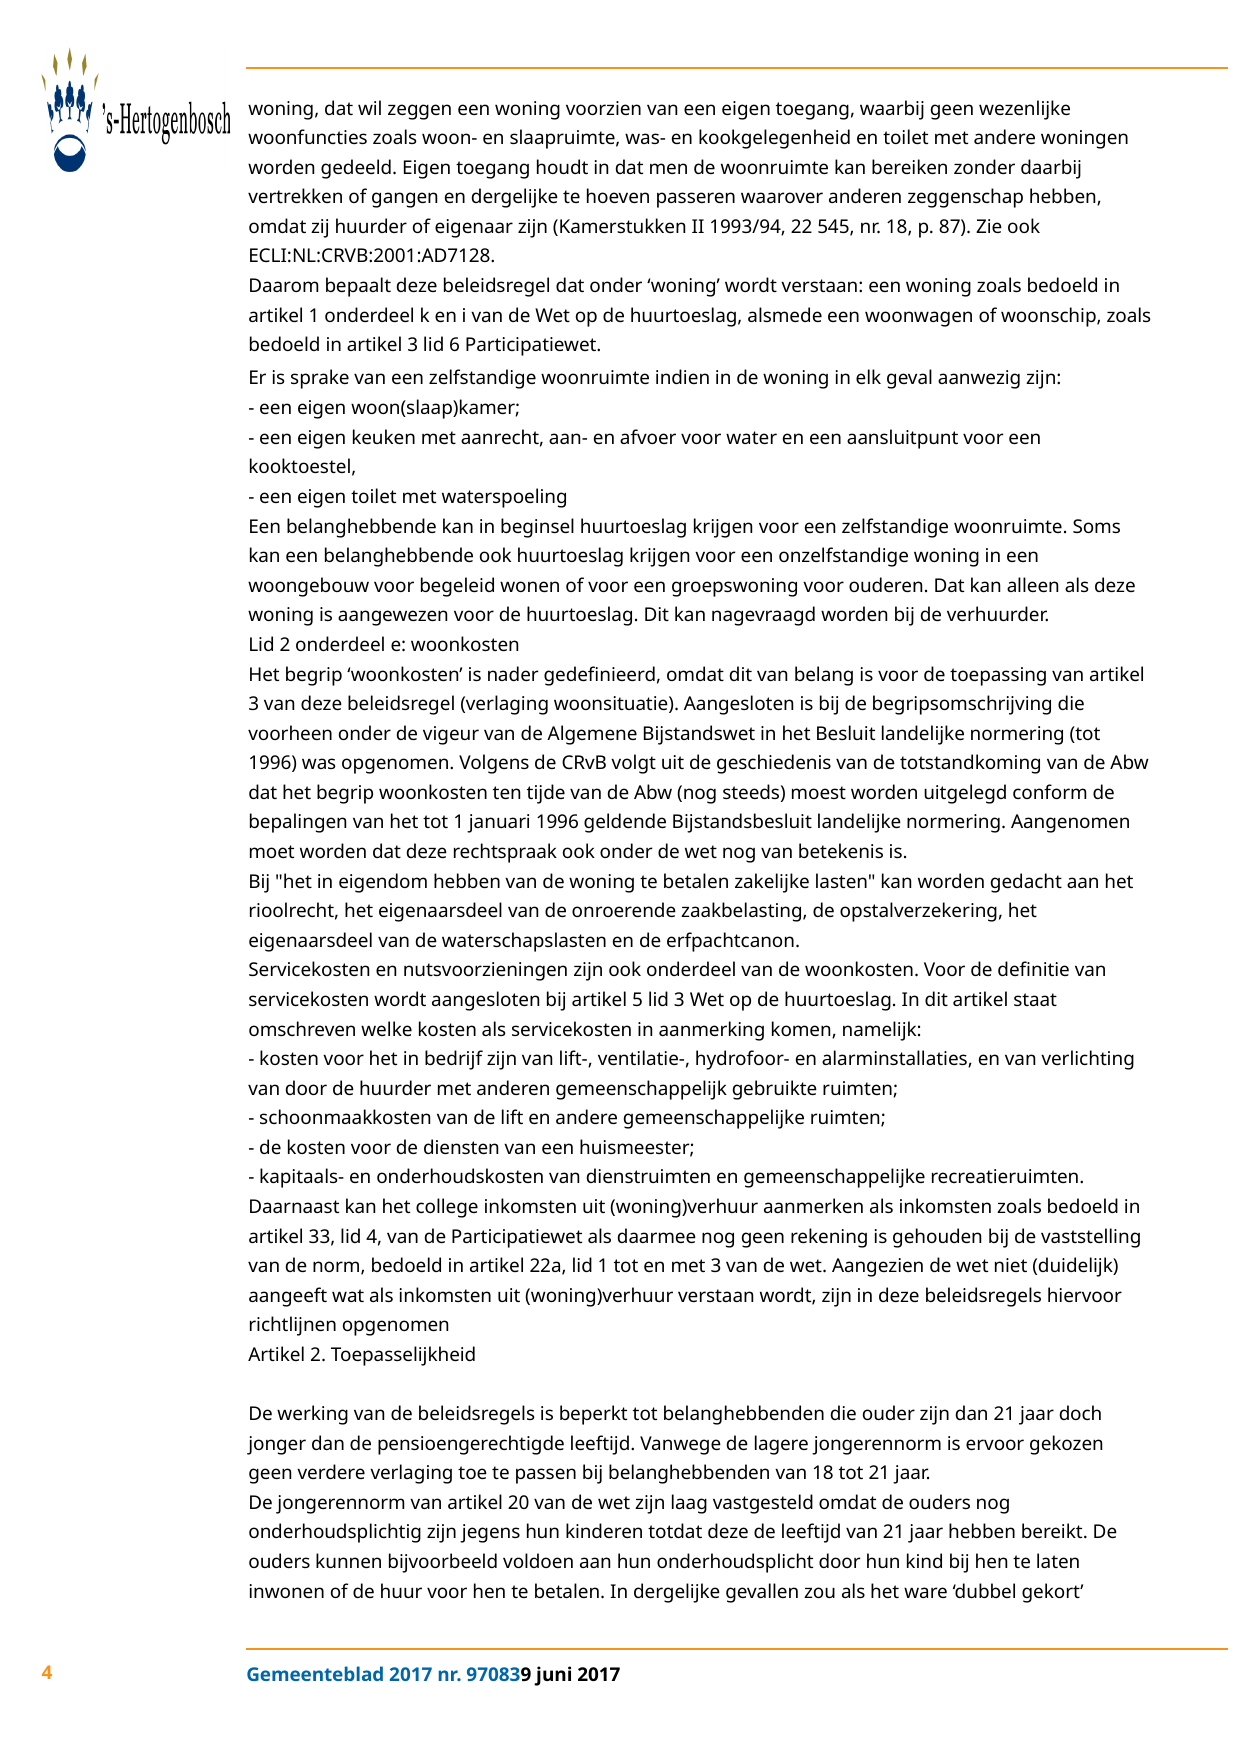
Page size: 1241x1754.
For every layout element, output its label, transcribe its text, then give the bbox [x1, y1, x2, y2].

text Lid 2 onderdeel e: woonkosten [248, 631, 1152, 657]
text Daarom bepaalt deze beleidsregel dat onder ‘woning’ wordt verstaan: een woning zoals bedoeld in artikel 1 onderdeel k en i van de Wet op de huurtoeslag, alsmede een woonwagen of woonschip, zoals bedoeld in artikel 3 lid 6 Participatiewet. [248, 272, 1152, 357]
text - schoonmaakkosten van de lift en andere gemeenschappelijke ruimten; [248, 1104, 1152, 1130]
text De jongerennorm van artikel 20 van de wet zijn laag vastgesteld omdat de ouders nog onderhoudsplichtig zijn jegens hun kinderen totdat deze de leeftijd van 21 jaar hebben bereikt. De ouders kunnen bijvoorbeeld voldoen aan hun onderhoudsplicht door hun kind bij hen te laten inwonen of de huur voor hen te betalen. In dergelijke gevallen zou als het ware ‘dubbel gekort’ [248, 1489, 1152, 1604]
text - kosten voor het in bedrijf zijn van lift-, ventilatie-, hydrofoor- en alarminstallaties, en van verlichting van door de huurder met anderen gemeenschappelijk gebruikte ruimten; [248, 1045, 1152, 1101]
text Het begrip ‘woonkosten’ is nader gedefinieerd, omdat dit van belang is voor de toepassing van artikel 3 van deze beleidsregel (verlaging woonsituatie). Aangesloten is bij de begripsomschrijving die voorheen onder de vigeur van de Algemene Bijstandswet in het Besluit landelijke normering (tot 1996) was opgenomen. Volgens de CRvB volgt uit de geschiedenis van de totstandkoming van de Abw dat het begrip woonkosten ten tijde van de Abw (nog steeds) moest worden uitgelegd conform de bepalingen van het tot 1 januari 1996 geldende Bijstandsbesluit landelijke normering. Aangenomen moet worden dat deze rechtspraak ook onder de wet nog van betekenis is. [248, 661, 1152, 864]
text - een eigen toilet met waterspoeling [248, 483, 1152, 509]
text De werking van de beleidsregels is beperkt tot belanghebbenden die ouder zijn dan 21 jaar doch jonger dan de pensioengerechtigde leeftijd. Vanwege de lagere jongerennorm is ervoor gekozen geen verdere verlaging toe te passen bij belanghebbenden van 18 tot 21 jaar. [248, 1400, 1152, 1485]
text Er is sprake van een zelfstandige woonruimte indien in de woning in elk geval aanwezig zijn: [248, 361, 1152, 390]
text Daarnaast kan het college inkomsten uit (woning)verhuur aanmerken als inkomsten zoals bedoeld in artikel 33, lid 4, van de Participatiewet als daarmee nog geen rekening is gehouden bij de vaststelling van de norm, bedoeld in artikel 22a, lid 1 tot en met 3 van de wet. Aangezien de wet niet (duidelijk) aangeeft wat als inkomsten uit (woning)verhuur verstaan wordt, zijn in deze beleidsregels hiervoor richtlijnen opgenomen [248, 1193, 1152, 1337]
text Een belanghebbende kan in beginsel huurtoeslag krijgen voor een zelfstandige woonruimte. Soms kan een belanghebbende ook huurtoeslag krijgen voor een onzelfstandige woning in een woongebouw voor begeleid wonen of voor een groepswoning voor ouderen. Dat kan alleen als deze woning is aangewezen voor de huurtoeslag. Dit kan nagevraagd worden bij de verhuurder. [248, 513, 1152, 627]
text - de kosten voor de diensten van een huismeester; [248, 1134, 1152, 1160]
text Bij "het in eigendom hebben van de woning te betalen zakelijke lasten" kan worden gedacht aan het rioolrecht, het eigenaarsdeel van de onroerende zaakbelasting, de opstalverzekering, het eigenaarsdeel van de waterschapslasten en de erfpachtcanon. [248, 868, 1152, 953]
text - een eigen woon(slaap)kamer; [248, 394, 1152, 420]
text woning, dat wil zeggen een woning voorzien van een eigen toegang, waarbij geen wezenlijke woonfuncties zoals woon- en slaapruimte, was- en kookgelegenheid en toilet met andere woningen worden gedeeld. Eigen toegang houdt in dat men de woonruimte kan bereiken zonder daarbij vertrekken of gangen en dergelijke te hoeven passeren waarover anderen zeggenschap hebben, omdat zij huurder of eigenaar zijn (Kamerstukken II 1993/94, 22 545, nr. 18, p. 87). Zie ook ECLI:NL:CRVB:2001:AD7128. [248, 95, 1152, 268]
text - een eigen keuken met aanrecht, aan- en afvoer voor water en een aansluitpunt voor een kooktoestel, [248, 424, 1152, 479]
text - kapitaals- en onderhoudskosten van dienstruimten en gemeenschappelijke recreatieruimten. [248, 1164, 1152, 1189]
text Artikel 2. Toepasselijkheid [248, 1341, 1152, 1367]
text Servicekosten en nutsvoorzieningen zijn ook onderdeel van de woonkosten. Voor de definitie van servicekosten wordt aangesloten bij artikel 5 lid 3 Wet op de huurtoeslag. In dit artikel staat omschreven welke kosten als servicekosten in aanmerking komen, namelijk: [248, 957, 1152, 1042]
picture [41, 47, 231, 172]
